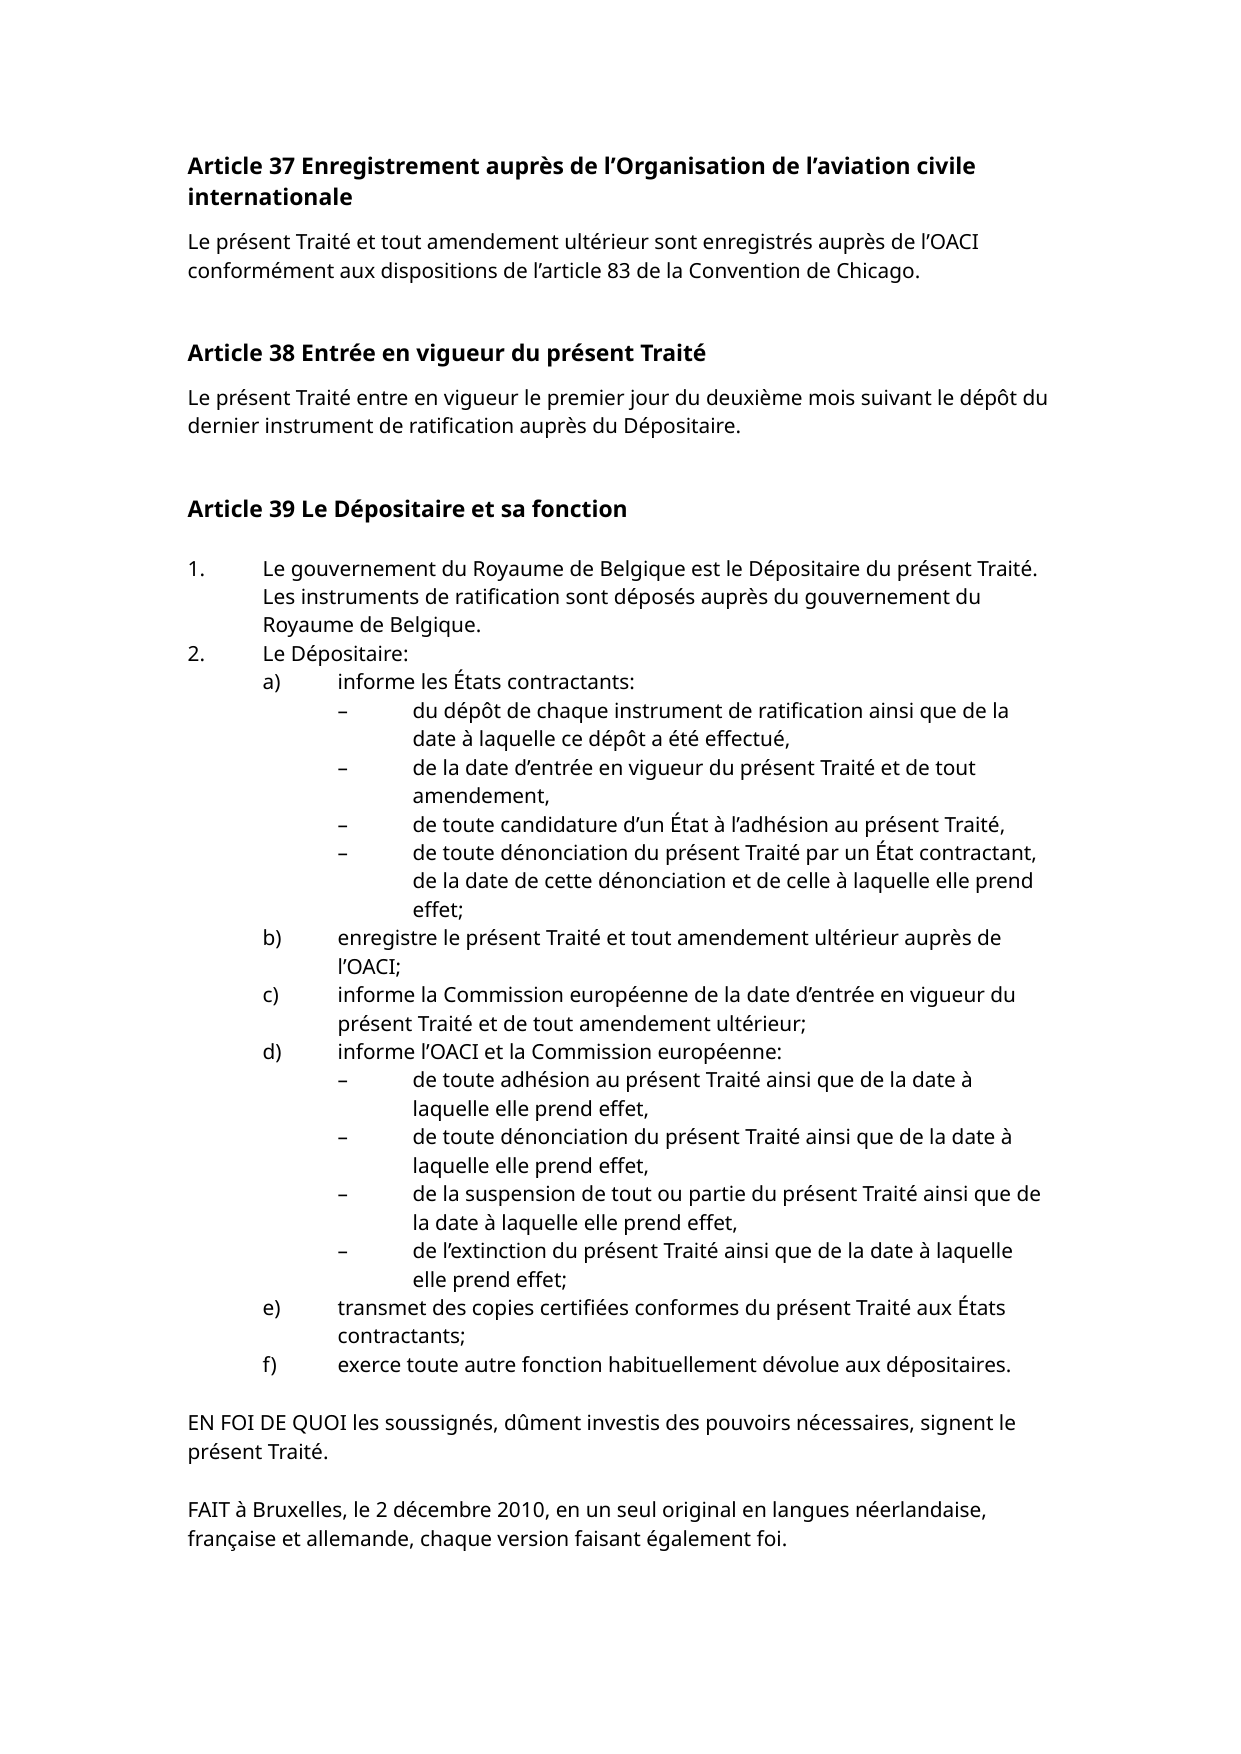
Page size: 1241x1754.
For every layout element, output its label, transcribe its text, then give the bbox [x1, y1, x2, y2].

subtitle Article 39 Le Dépositaire et sa fonction [187, 492, 1053, 524]
list informe l’OACI et la Commission européenne: [262, 1037, 1053, 1066]
list de toute adhésion au présent Traité ainsi que de la date à laquelle elle prend effet, [337, 1066, 1053, 1122]
list transmet des copies certifiées conformes du présent Traité aux États contractants; [262, 1293, 1053, 1350]
subtitle Article 38 Entrée en vigueur du présent Traité [187, 337, 1053, 368]
list enregistre le présent Traité et tout amendement ultérieur auprès de l’OACI; [262, 923, 1053, 980]
list de l’extinction du présent Traité ainsi que de la date à laquelle elle prend effet; [337, 1236, 1053, 1293]
list du dépôt de chaque instrument de ratification ainsi que de la date à laquelle ce dépôt a été effectué, [337, 696, 1053, 753]
list de toute dénonciation du présent Traité par un État contractant, de la date de cette dénonciation et de celle à laquelle elle prend effet; [337, 838, 1053, 923]
subtitle Article 37 Enregistrement auprès de l’Organisation de l’aviation civile internationale [187, 150, 1053, 212]
list Le Dépositaire: [187, 639, 1053, 667]
list Le gouvernement du Royaume de Belgique est le Dépositaire du présent Traité. Les instruments de ratification sont déposés auprès du gouvernement du Royaume de Belgique. [187, 554, 1053, 639]
text EN FOI DE QUOI les soussignés, dûment investis des pouvoirs nécessaires, signent le présent Traité. [187, 1408, 1053, 1465]
text Le présent Traité et tout amendement ultérieur sont enregistrés auprès de l’OACI conformément aux dispositions de l’article 83 de la Convention de Chicago. [187, 227, 1053, 284]
list informe la Commission européenne de la date d’entrée en vigueur du présent Traité et de tout amendement ultérieur; [262, 980, 1053, 1037]
list exerce toute autre fonction habituellement dévolue aux dépositaires. [262, 1350, 1053, 1378]
list de toute candidature d’un État à l’adhésion au présent Traité, [337, 810, 1053, 838]
list informe les États contractants: [262, 667, 1053, 696]
text Le présent Traité entre en vigueur le premier jour du deuxième mois suivant le dépôt du dernier instrument de ratification auprès du Dépositaire. [187, 383, 1053, 440]
list de la date d’entrée en vigueur du présent Traité et de tout amendement, [337, 753, 1053, 810]
list de la suspension de tout ou partie du présent Traité ainsi que de la date à laquelle elle prend effet, [337, 1179, 1053, 1236]
text FAIT à Bruxelles, le 2 décembre 2010, en un seul original en langues néerlandaise, française et allemande, chaque version faisant également foi. [187, 1495, 1053, 1552]
list de toute dénonciation du présent Traité ainsi que de la date à laquelle elle prend effet, [337, 1122, 1053, 1179]
